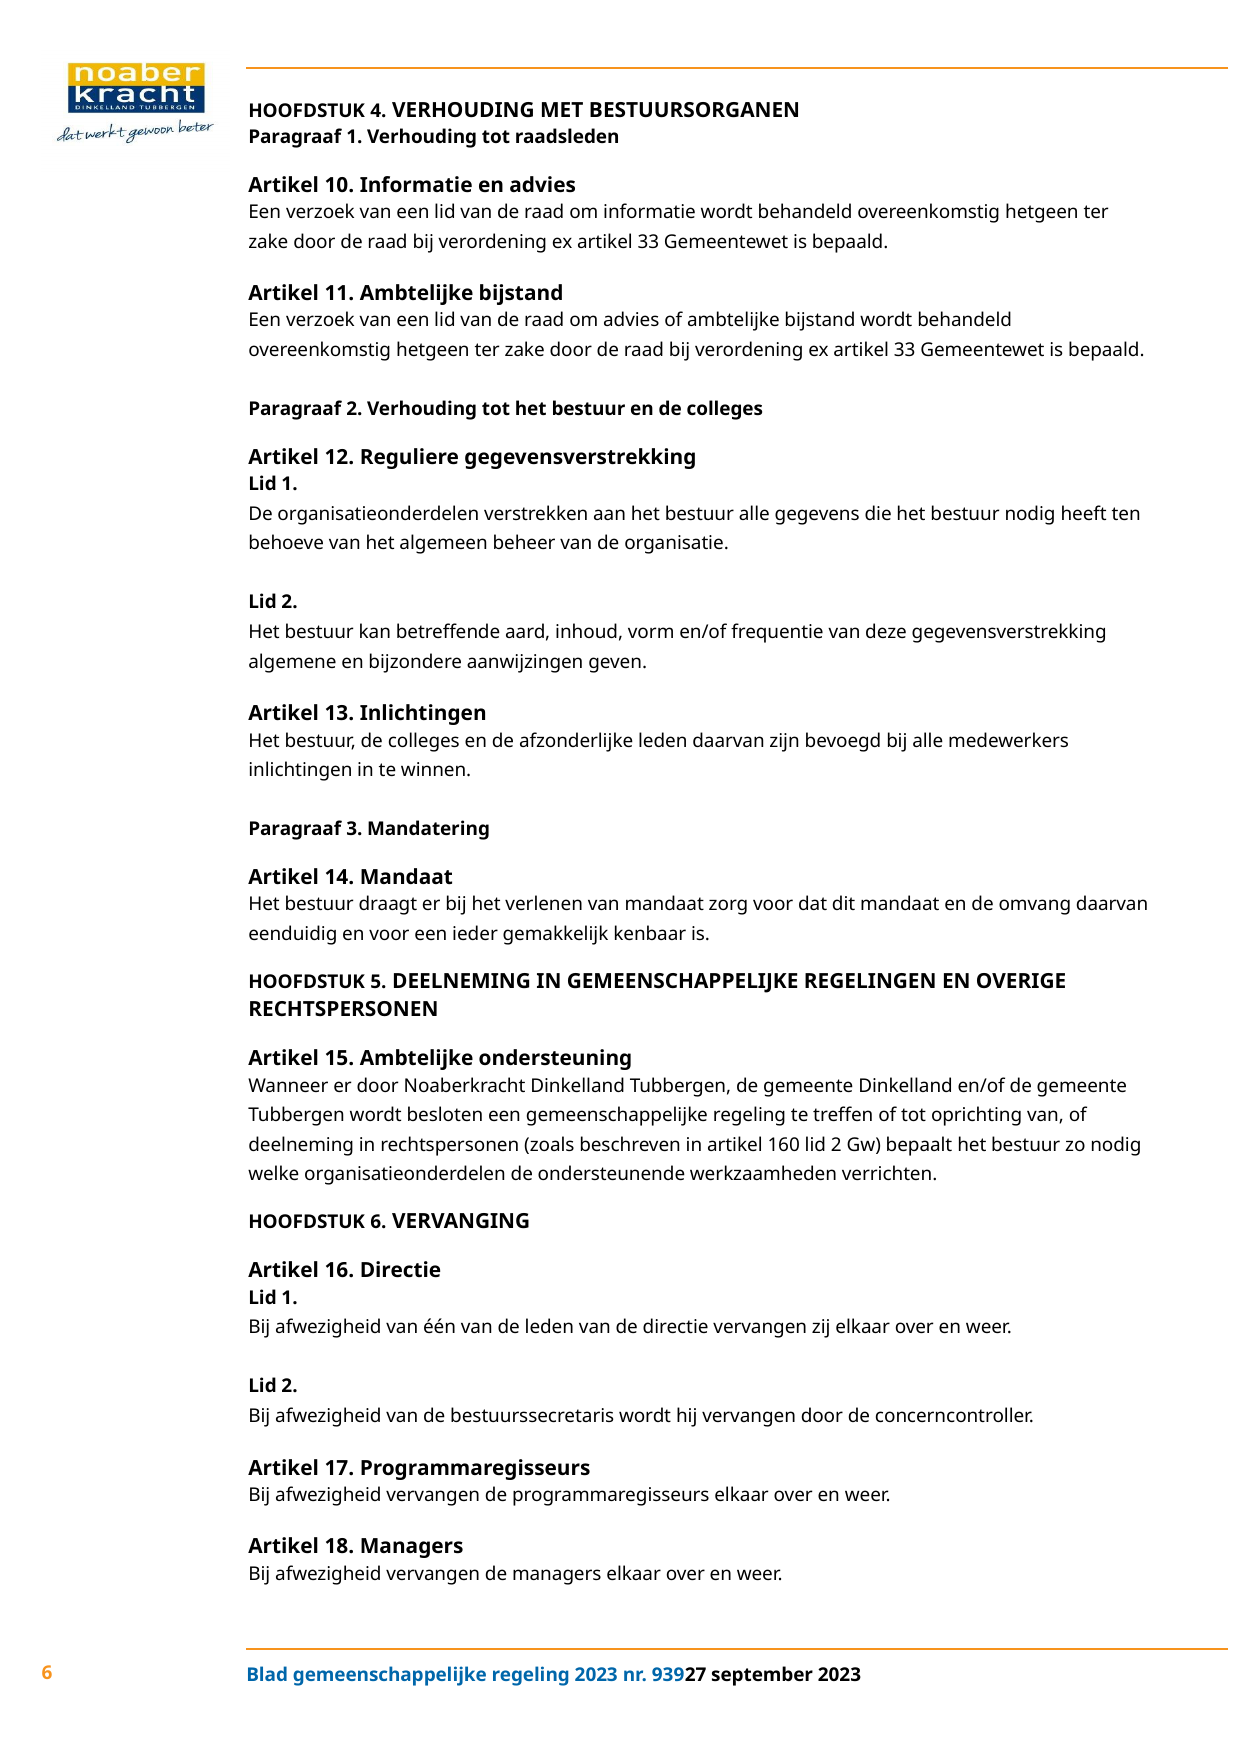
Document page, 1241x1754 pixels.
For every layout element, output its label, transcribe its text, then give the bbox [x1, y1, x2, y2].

text Wanneer er door Noaberkracht Dinkelland Tubbergen, de gemeente Dinkelland en/of de gemeente Tubbergen wordt besloten een gemeenschappelijke regeling te treffen of tot oprichting van, of deelneming in rechtspersonen (zoals beschreven in artikel 160 lid 2 Gw) bepaalt het bestuur zo nodig welke organisatieonderdelen de ondersteunende werkzaamheden verrichten. [248, 1072, 1152, 1186]
text Artikel 13. Inlichtingen [248, 698, 1152, 727]
text Artikel 12. Reguliere gegevensverstrekking [248, 442, 1152, 470]
text Lid 1. [248, 1284, 1152, 1310]
text De organisatieonderdelen verstrekken aan het bestuur alle gegevens die het bestuur nodig heeft ten behoeve van het algemeen beheer van de organisatie. [248, 500, 1152, 555]
text HOOFDSTUK 4. VERHOUDING MET BESTUURSORGANEN [248, 95, 1152, 123]
text Bij afwezigheid van de bestuurssecretaris wordt hij vervangen door de concerncontroller. [248, 1402, 1152, 1428]
text HOOFDSTUK 6. VERVANGING [248, 1206, 1152, 1235]
text Lid 2. [248, 589, 1152, 614]
text Artikel 10. Informatie en advies [248, 170, 1152, 198]
text Artikel 15. Ambtelijke ondersteuning [248, 1043, 1152, 1072]
text Bij afwezigheid vervangen de managers elkaar over en weer. [248, 1560, 1152, 1586]
picture [41, 47, 231, 172]
text Paragraaf 1. Verhouding tot raadsleden [248, 123, 1152, 149]
text Het bestuur kan betreffende aard, inhoud, vorm en/of frequentie van deze gegevensverstrekking algemene en bijzondere aanwijzingen geven. [248, 618, 1152, 674]
text Paragraaf 2. Verhouding tot het bestuur en de colleges [248, 395, 1152, 421]
text HOOFDSTUK 5. DEELNEMING IN GEMEENSCHAPPELIJKE REGELINGEN EN OVERIGE RECHTSPERSONEN [248, 966, 1152, 1023]
text Bij afwezigheid vervangen de programmaregisseurs elkaar over en weer. [248, 1481, 1152, 1507]
text Artikel 17. Programmaregisseurs [248, 1453, 1152, 1481]
text Artikel 11. Ambtelijke bijstand [248, 278, 1152, 307]
text Het bestuur draagt er bij het verlenen van mandaat zorg voor dat dit mandaat en de omvang daarvan eenduidig en voor een ieder gemakkelijk kenbaar is. [248, 891, 1152, 946]
text Paragraaf 3. Mandatering [248, 816, 1152, 841]
text Lid 2. [248, 1373, 1152, 1398]
text Bij afwezigheid van één van de leden van de directie vervangen zij elkaar over en weer. [248, 1313, 1152, 1339]
text Het bestuur, de colleges en de afzonderlijke leden daarvan zijn bevoegd bij alle medewerkers inlichtingen in te winnen. [248, 727, 1152, 782]
text Artikel 16. Directie [248, 1256, 1152, 1284]
text Artikel 18. Managers [248, 1532, 1152, 1560]
text Lid 1. [248, 470, 1152, 496]
text Een verzoek van een lid van de raad om informatie wordt behandeld overeenkomstig hetgeen ter zake door de raad bij verordening ex artikel 33 Gemeentewet is bepaald. [248, 198, 1152, 253]
text Artikel 14. Mandaat [248, 862, 1152, 891]
text Een verzoek van een lid van de raad om advies of ambtelijke bijstand wordt behandeld overeenkomstig hetgeen ter zake door de raad bij verordening ex artikel 33 Gemeentewet is bepaald. [248, 307, 1152, 362]
